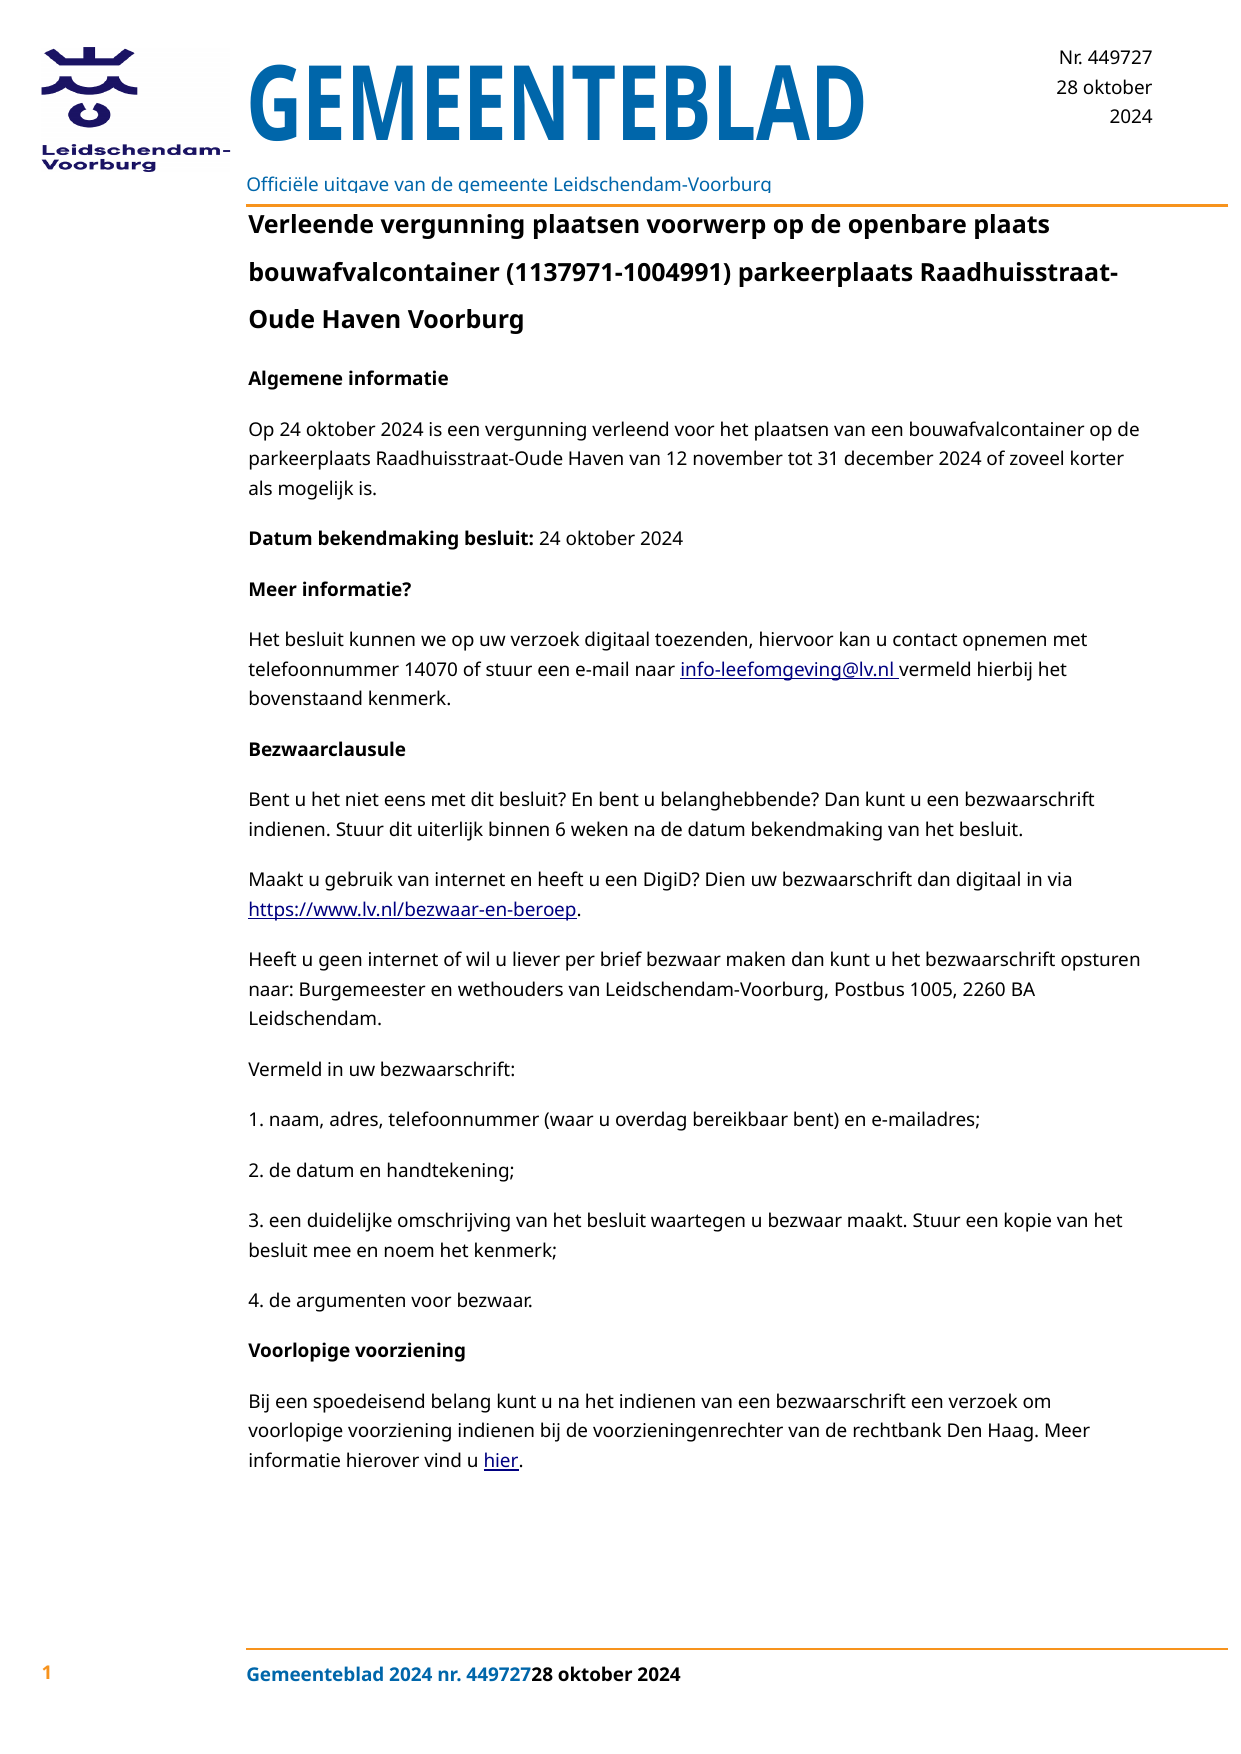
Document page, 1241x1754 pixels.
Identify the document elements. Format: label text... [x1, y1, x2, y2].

text Bent u het niet eens met dit besluit? En bent u belanghebbende? Dan kunt u een bezwaarschrift indienen. Stuur dit uiterlijk binnen 6 weken na de datum bekendmaking van het besluit. [248, 786, 1152, 842]
text Meer informatie? [248, 576, 1152, 602]
text 4. de argumenten voor bezwaar. [248, 1287, 1152, 1313]
text Maakt u gebruik van internet en heeft u een DigiD? Dien uw bezwaarschrift dan digitaal in via https://www.lv.nl/bezwaar-en-beroep. [248, 866, 1152, 922]
text 1. naam, adres, telefoonnummer (waar u overdag bereikbaar bent) en e-mailadres; [248, 1106, 1152, 1132]
text 2. de datum en handtekening; [248, 1157, 1152, 1182]
text Bij een spoedeisend belang kunt u na het indienen van een bezwaarschrift een verzoek om voorlopige voorziening indienen bij de voorzieningenrechter van de rechtbank Den Haag. Meer informatie hierover vind u hier. [248, 1388, 1152, 1473]
text Bezwaarclausule [248, 736, 1152, 762]
text Heeft u geen internet of wil u liever per brief bezwaar maken dan kunt u het bezwaarschrift opsturen naar: Burgemeester en wethouders van Leidschendam-Voorburg, Postbus 1005, 2260 BA Leidschendam. [248, 946, 1152, 1031]
text Datum bekendmaking besluit: 24 oktober 2024 [248, 526, 1152, 551]
text Algemene informatie [248, 366, 1152, 391]
text Verleende vergunning plaatsen voorwerp op de openbare plaats bouwafvalcontainer (1137971-1004991) parkeerplaats Raadhuisstraat-Oude Haven Voorburg [248, 207, 1152, 336]
text Vermeld in uw bezwaarschrift: [248, 1056, 1152, 1082]
text Voorlopige voorziening [248, 1338, 1152, 1363]
picture [41, 47, 231, 172]
text Op 24 oktober 2024 is een vergunning verleend voor het plaatsen van een bouwafvalcontainer op de parkeerplaats Raadhuisstraat-Oude Haven van 12 november tot 31 december 2024 of zoveel korter als mogelijk is. [248, 416, 1152, 501]
text 3. een duidelijke omschrijving van het besluit waartegen u bezwaar maakt. Stuur een kopie van het besluit mee en noem het kenmerk; [248, 1207, 1152, 1262]
text Het besluit kunnen we op uw verzoek digitaal toezenden, hiervoor kan u contact opnemen met telefoonnummer 14070 of stuur een e-mail naar info-leefomgeving@lv.nl vermeld hierbij het bovenstaand kenmerk. [248, 626, 1152, 711]
